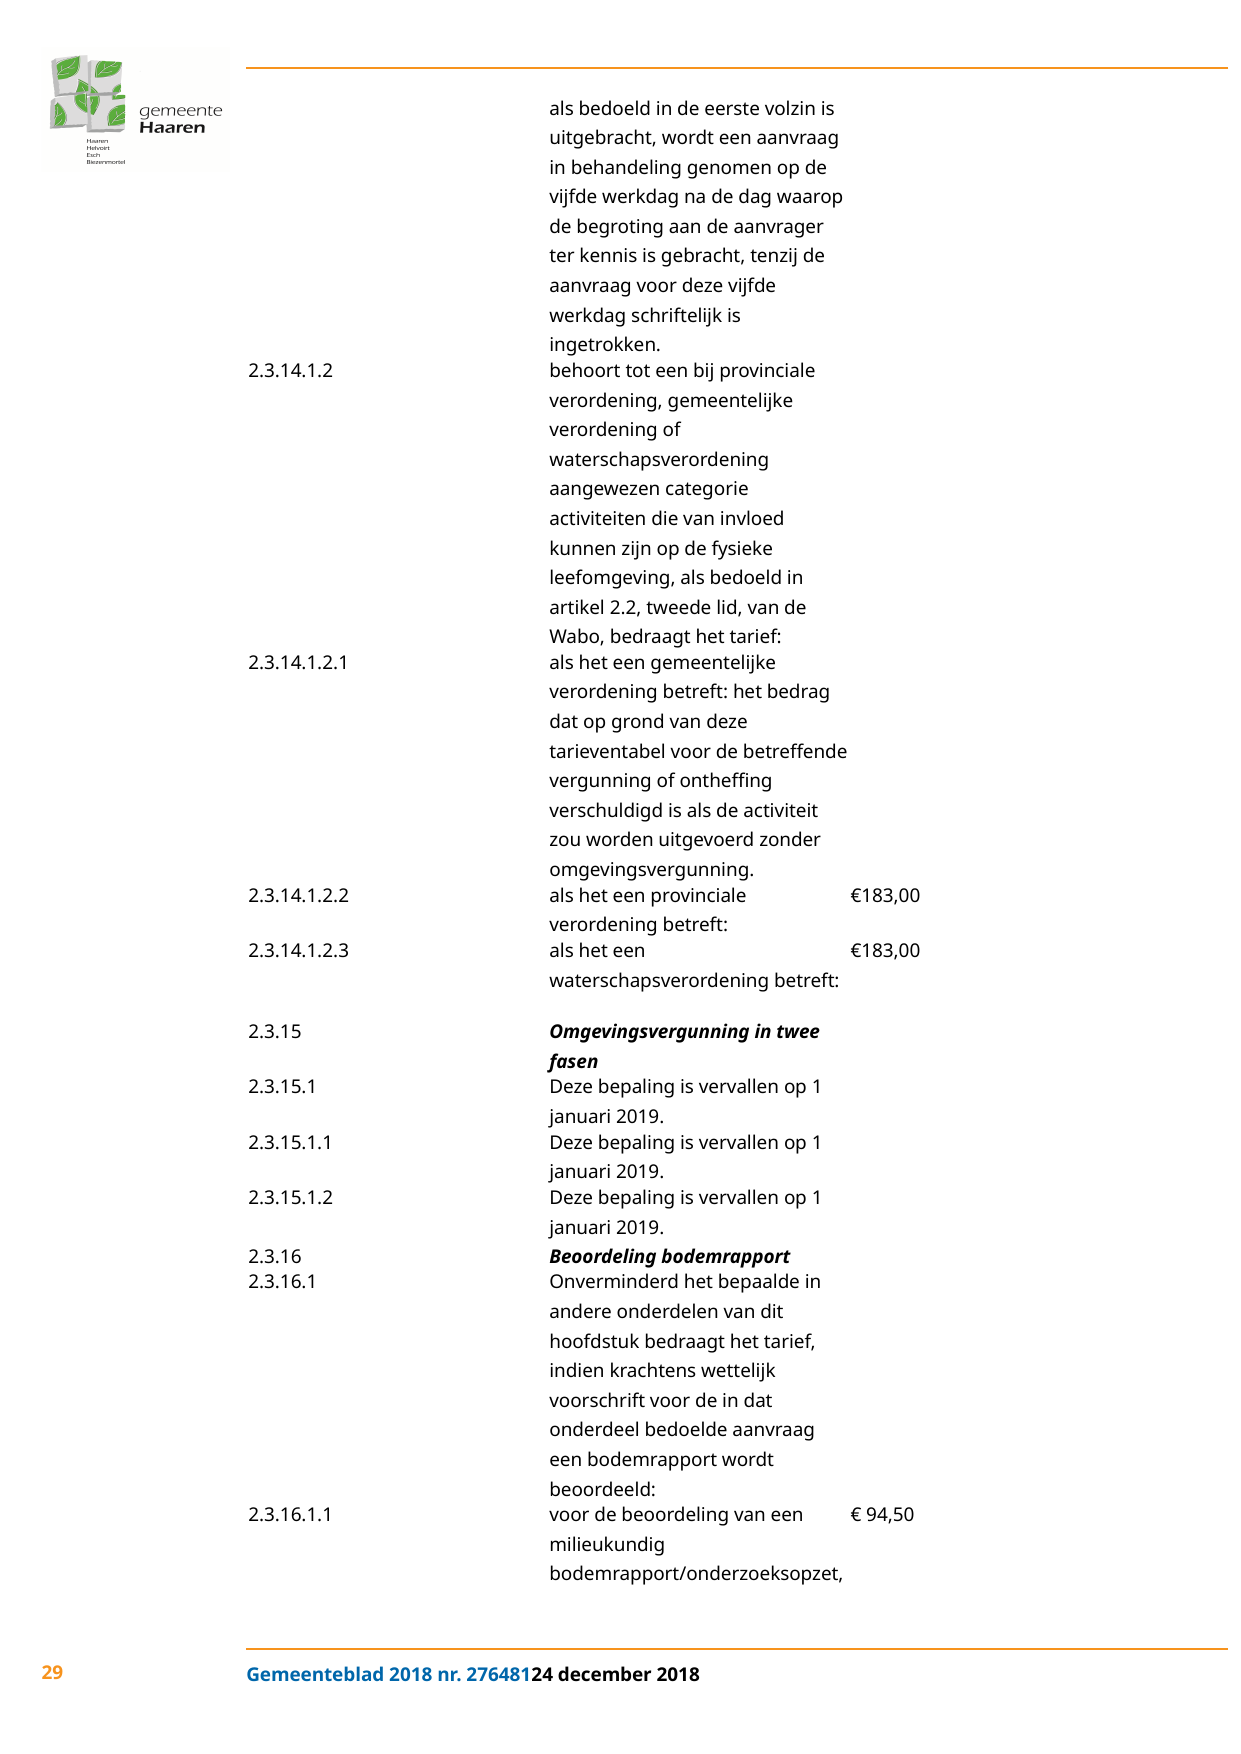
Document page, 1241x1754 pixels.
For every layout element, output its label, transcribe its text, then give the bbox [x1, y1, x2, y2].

table_cell [850, 1269, 1152, 1501]
table_header Beoordeling bodemrapport [549, 1243, 850, 1269]
table_cell 2.3.15 [248, 1018, 549, 1074]
table_cell [850, 1129, 1152, 1184]
table_cell Deze bepaling is vervallen op 1 januari 2019. [549, 1074, 850, 1129]
table_cell [850, 1018, 1152, 1074]
table_cell 2.3.15.1.2 [248, 1184, 549, 1239]
table_cell Deze bepaling is vervallen op 1 januari 2019. [549, 1184, 850, 1239]
table_cell Deze bepaling is vervallen op 1 januari 2019. [549, 1129, 850, 1184]
table_cell [850, 95, 1152, 357]
table_cell 2.3.15.1 [248, 1074, 549, 1129]
table_cell 2.3.14.1.2 [248, 357, 549, 649]
table_cell [850, 1184, 1152, 1239]
table_cell [248, 993, 549, 1018]
table_cell als het een gemeentelijke verordening betreft: het bedrag dat op grond van deze tarieventabel voor de betreffende vergunning of ontheffing verschuldigd is als de activiteit zou worden uitgevoerd zonder omgevingsvergunning. [549, 649, 850, 882]
table_cell [850, 1074, 1152, 1129]
table_cell 2.3.16.1 [248, 1269, 549, 1501]
table_cell [850, 993, 1152, 1018]
table_cell behoort tot een bij provinciale verordening, gemeentelijke verordening of waterschapsverordening aangewezen categorie activiteiten die van invloed kunnen zijn op de fysieke leefomgeving, als bedoeld in artikel 2.2, tweede lid, van de Wabo, bedraagt het tarief: [549, 357, 850, 649]
table_header [850, 1243, 1152, 1269]
table_cell [850, 357, 1152, 649]
table_cell 2.3.14.1.2.1 [248, 649, 549, 882]
table_cell [549, 993, 850, 1018]
table_header 2.3.16 [248, 1243, 549, 1269]
table_cell €183,00 [850, 937, 1152, 993]
table_cell 2.3.16.1.1 [248, 1501, 549, 1586]
table_cell 2.3.14.1.2.3 [248, 937, 549, 993]
table_cell 2.3.14.1.2.2 [248, 882, 549, 937]
table_cell [850, 649, 1152, 882]
picture [41, 47, 231, 172]
table_cell als het een waterschapsverordening betreft: [549, 937, 850, 993]
table_cell €183,00 [850, 882, 1152, 937]
table_cell als het een provinciale verordening betreft: [549, 882, 850, 937]
table_cell voor de beoordeling van een milieukundig bodemrapport/onderzoeksopzet, [549, 1501, 850, 1586]
table_cell € 94,50 [850, 1501, 1152, 1586]
table_cell [248, 95, 549, 357]
table_cell Onverminderd het bepaalde in andere onderdelen van dit hoofdstuk bedraagt het tarief, indien krachtens wettelijk voorschrift voor de in dat onderdeel bedoelde aanvraag een bodemrapport wordt beoordeeld: [549, 1269, 850, 1501]
table_cell als bedoeld in de eerste volzin is uitgebracht, wordt een aanvraag in behandeling genomen op de vijfde werkdag na de dag waarop de begroting aan de aanvrager ter kennis is gebracht, tenzij de aanvraag voor deze vijfde werkdag schriftelijk is ingetrokken. [549, 95, 850, 357]
table_cell 2.3.15.1.1 [248, 1129, 549, 1184]
table_cell Omgevingsvergunning in twee fasen [549, 1018, 850, 1074]
